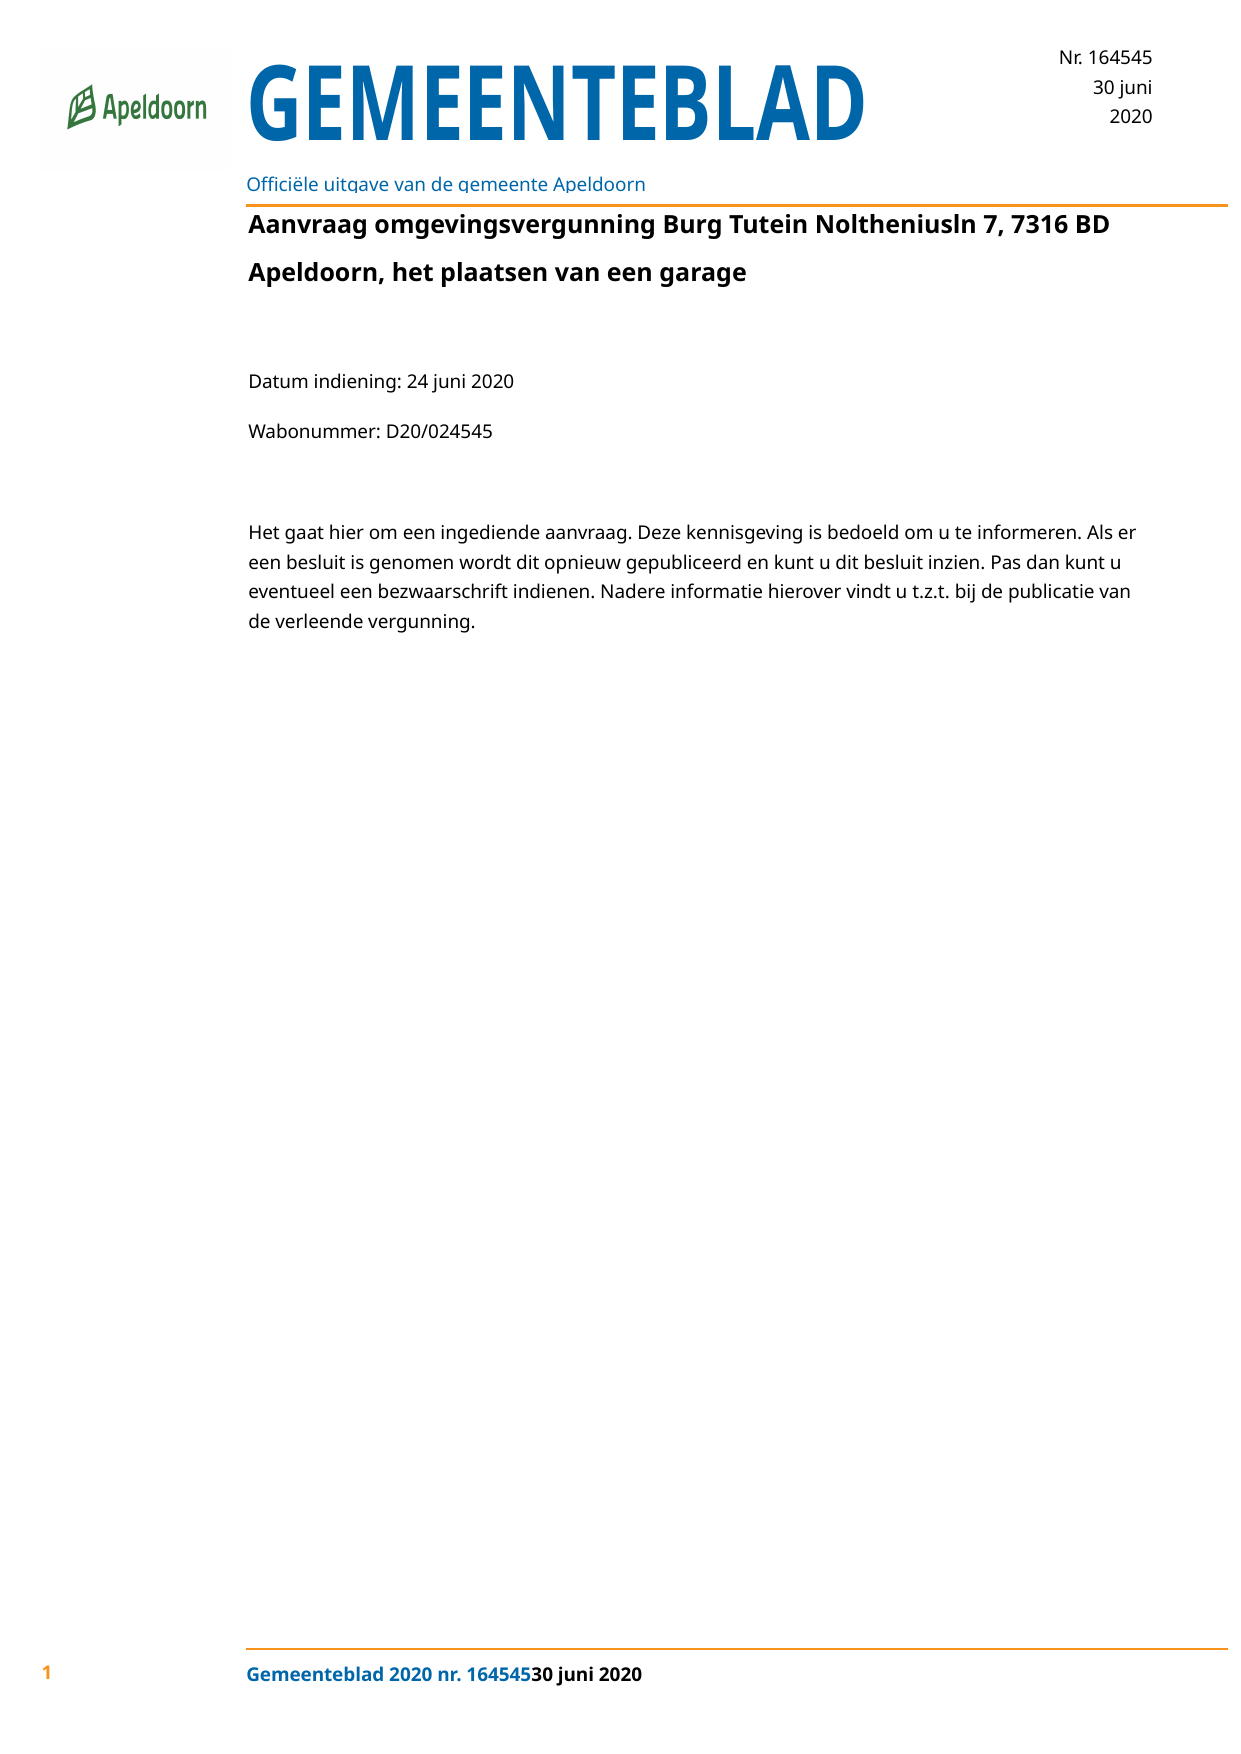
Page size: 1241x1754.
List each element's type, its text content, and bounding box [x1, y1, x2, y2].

picture [41, 47, 231, 172]
text Aanvraag omgevingsvergunning Burg Tutein Noltheniusln 7, 7316 BD Apeldoorn, het plaatsen van een garage [248, 207, 1152, 288]
text Het gaat hier om een ingediende aanvraag. Deze kennisgeving is bedoeld om u te informeren. Als er een besluit is genomen wordt dit opnieuw gepubliceerd en kunt u dit besluit inzien. Pas dan kunt u eventueel een bezwaarschrift indienen. Nadere informatie hierover vindt u t.z.t. bij de publicatie van de verleende vergunning. [248, 519, 1152, 634]
text Datum indiening: 24 juni 2020 [248, 368, 1152, 394]
text Wabonummer: D20/024545 [248, 419, 1152, 444]
